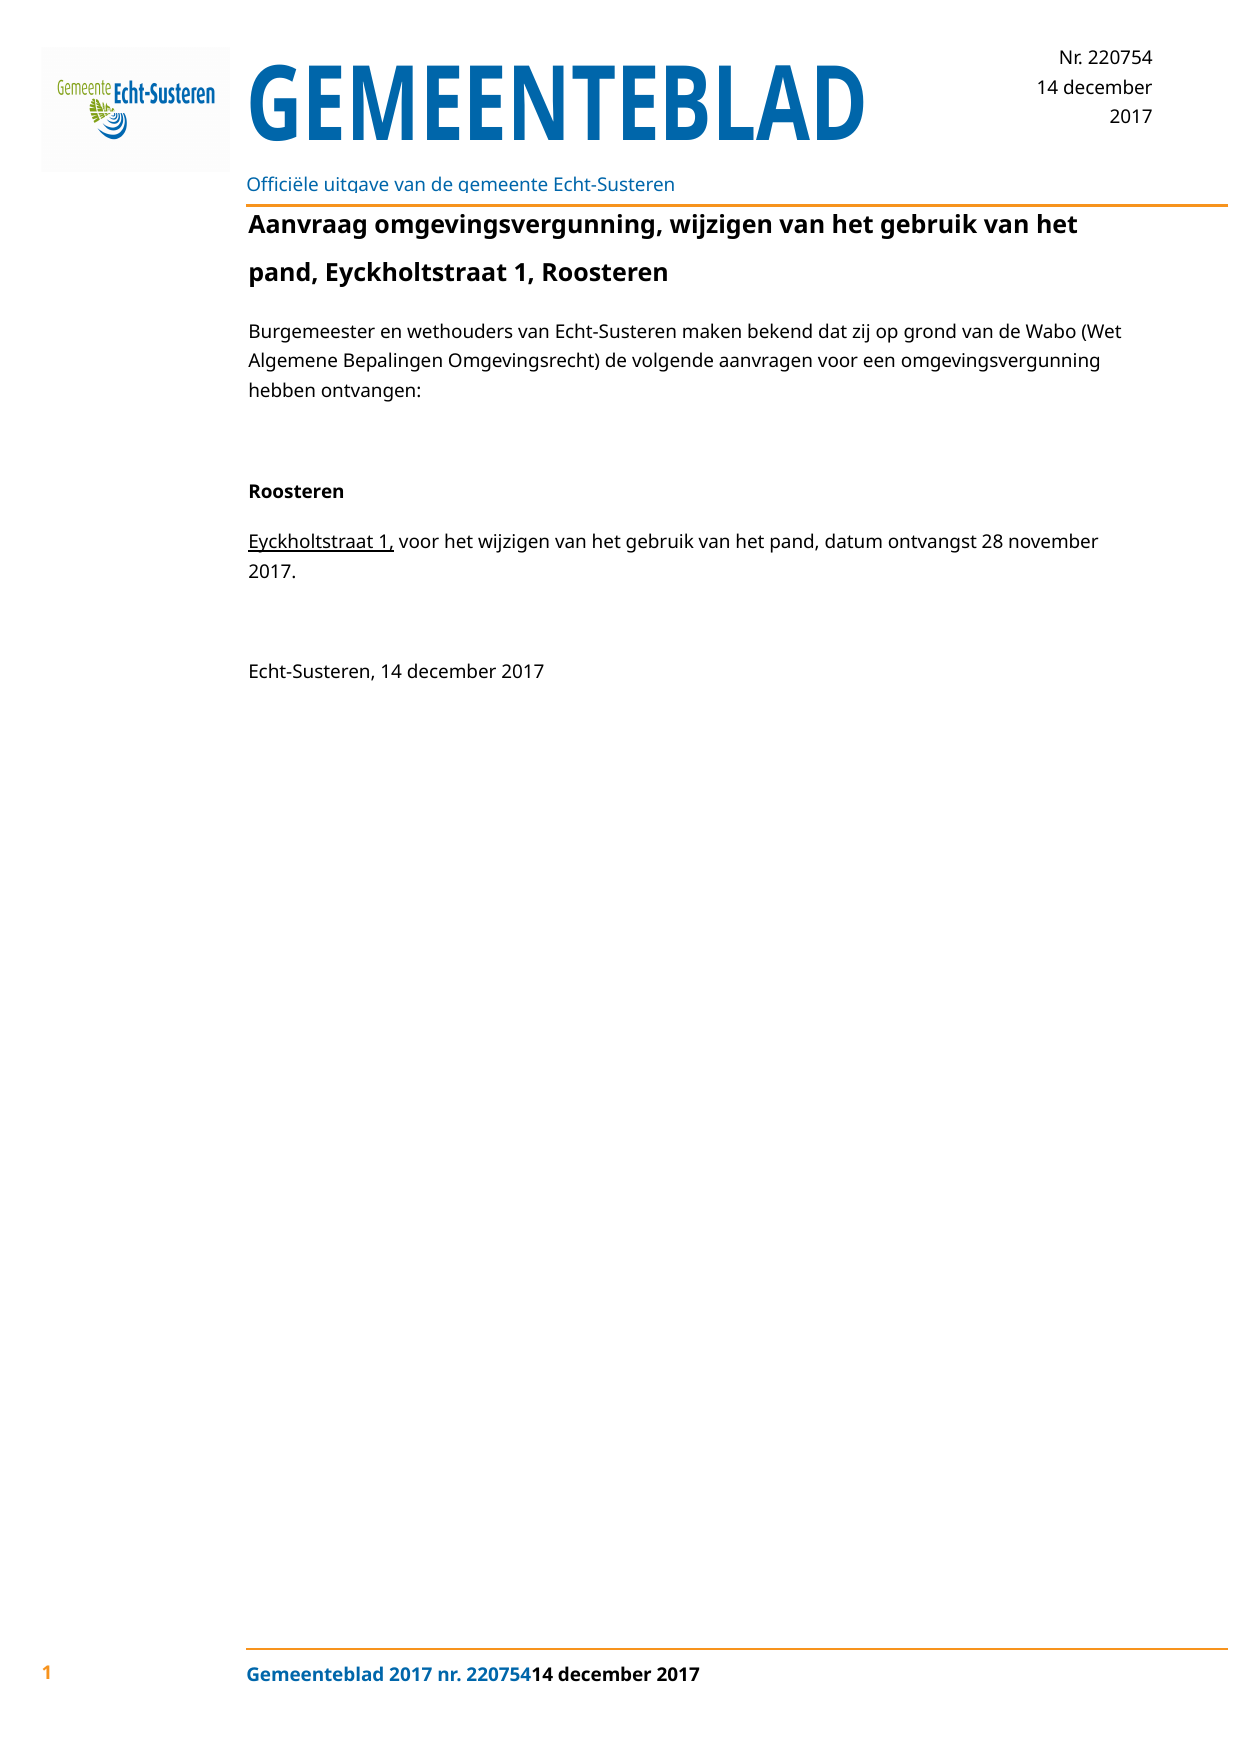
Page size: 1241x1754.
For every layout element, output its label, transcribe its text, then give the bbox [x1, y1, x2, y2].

text Aanvraag omgevingsvergunning, wijzigen van het gebruik van het pand, Eyckholtstraat 1, Roosteren [248, 207, 1152, 288]
text Echt-Susteren, 14 december 2017 [248, 659, 1152, 684]
text Burgemeester en wethouders van Echt-Susteren maken bekend dat zij op grond van de Wabo (Wet Algemene Bepalingen Omgevingsrecht) de volgende aanvragen voor een omgevingsvergunning hebben ontvangen: [248, 318, 1152, 403]
text Eyckholtstraat 1, voor het wijzigen van het gebruik van het pand, datum ontvangst 28 november 2017. [248, 528, 1152, 584]
picture [41, 47, 231, 172]
text Roosteren [248, 478, 1152, 504]
